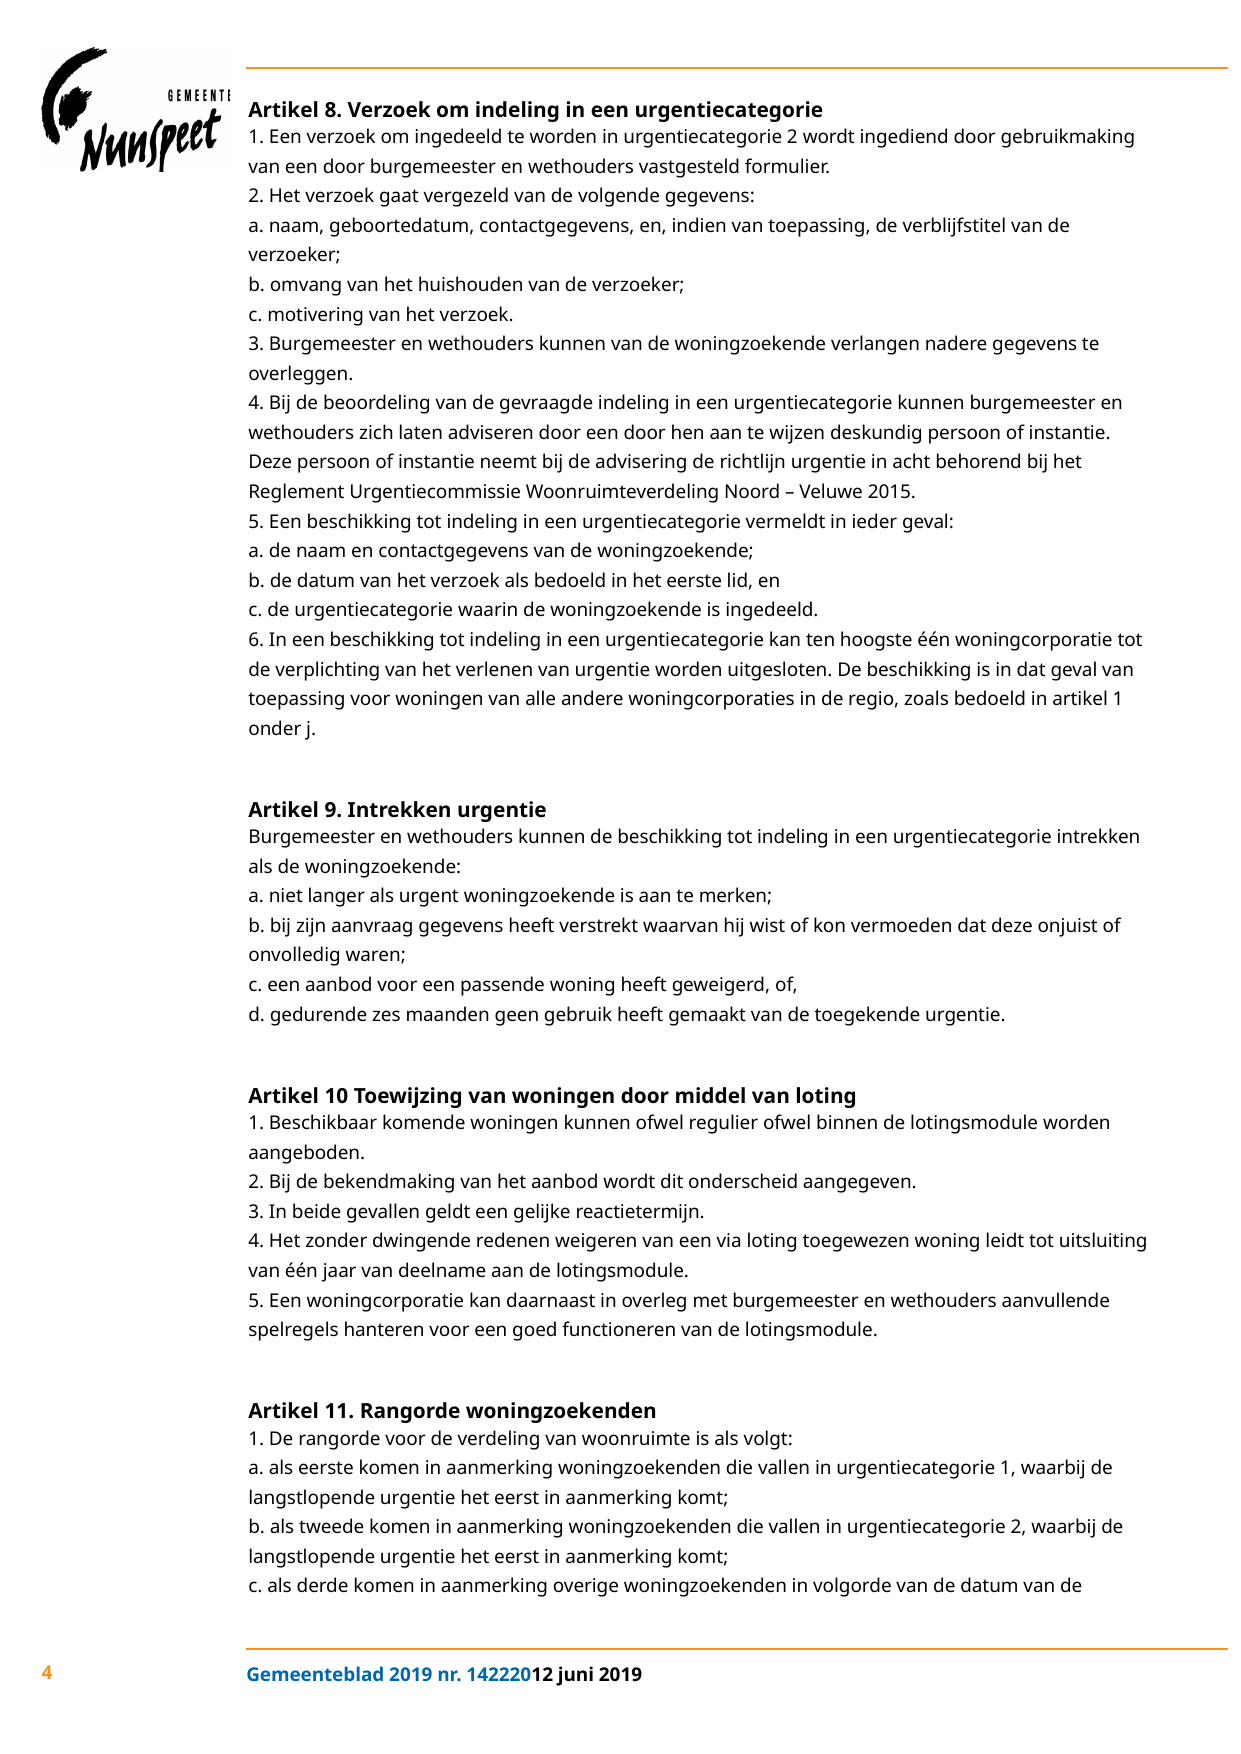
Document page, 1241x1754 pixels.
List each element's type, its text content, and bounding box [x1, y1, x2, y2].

text Artikel 11. Rangorde woningzoekenden [248, 1396, 1152, 1425]
text c. motivering van het verzoek. [248, 301, 1152, 326]
text 2. Bij de bekendmaking van het aanbod wordt dit onderscheid aangegeven. [248, 1168, 1152, 1194]
text b. als tweede komen in aanmerking woningzoekenden die vallen in urgentiecategorie 2, waarbij de langstlopende urgentie het eerst in aanmerking komt; [248, 1513, 1152, 1569]
text b. omvang van het huishouden van de verzoeker; [248, 271, 1152, 297]
text 4. Bij de beoordeling van de gevraagde indeling in een urgentiecategorie kunnen burgemeester en wethouders zich laten adviseren door een door hen aan te wijzen deskundig persoon of instantie. Deze persoon of instantie neemt bij de advisering de richtlijn urgentie in acht behorend bij het Reglement Urgentiecommissie Woonruimteverdeling Noord – Veluwe 2015. [248, 389, 1152, 504]
text Artikel 8. Verzoek om indeling in een urgentiecategorie [248, 95, 1152, 123]
text 3. Burgemeester en wethouders kunnen van de woningzoekende verlangen nadere gegevens te overleggen. [248, 330, 1152, 386]
text 1. Een verzoek om ingedeeld te worden in urgentiecategorie 2 wordt ingediend door gebruikmaking van een door burgemeester en wethouders vastgesteld formulier. [248, 123, 1152, 178]
text 5. Een woningcorporatie kan daarnaast in overleg met burgemeester en wethouders aanvullende spelregels hanteren voor een goed functioneren van de lotingsmodule. [248, 1287, 1152, 1342]
text 6. In een beschikking tot indeling in een urgentiecategorie kan ten hoogste één woningcorporatie tot de verplichting van het verlenen van urgentie worden uitgesloten. De beschikking is in dat geval van toepassing voor woningen van alle andere woningcorporaties in de regio, zoals bedoeld in artikel 1 onder j. [248, 626, 1152, 741]
text 5. Een beschikking tot indeling in een urgentiecategorie vermeldt in ieder geval: [248, 508, 1152, 533]
text a. naam, geboortedatum, contactgegevens, en, indien van toepassing, de verblijfstitel van de verzoeker; [248, 212, 1152, 267]
text 4. Het zonder dwingende redenen weigeren van een via loting toegewezen woning leidt tot uitsluiting van één jaar van deelname aan de lotingsmodule. [248, 1228, 1152, 1283]
text 1. De rangorde voor de verdeling van woonruimte is als volgt: [248, 1425, 1152, 1451]
text Artikel 10 Toewijzing van woningen door middel van loting [248, 1081, 1152, 1109]
text Artikel 9. Intrekken urgentie [248, 795, 1152, 823]
text a. de naam en contactgegevens van de woningzoekende; [248, 537, 1152, 563]
text d. gedurende zes maanden geen gebruik heeft gemaakt van de toegekende urgentie. [248, 1001, 1152, 1027]
picture [41, 47, 231, 172]
text a. als eerste komen in aanmerking woningzoekenden die vallen in urgentiecategorie 1, waarbij de langstlopende urgentie het eerst in aanmerking komt; [248, 1454, 1152, 1510]
text c. als derde komen in aanmerking overige woningzoekenden in volgorde van de datum van de [248, 1573, 1152, 1598]
text b. bij zijn aanvraag gegevens heeft verstrekt waarvan hij wist of kon vermoeden dat deze onjuist of onvolledig waren; [248, 912, 1152, 967]
text 3. In beide gevallen geldt een gelijke reactietermijn. [248, 1198, 1152, 1224]
text b. de datum van het verzoek als bedoeld in het eerste lid, en [248, 567, 1152, 593]
text 2. Het verzoek gaat vergezeld van de volgende gegevens: [248, 182, 1152, 208]
text c. een aanbod voor een passende woning heeft geweigerd, of, [248, 971, 1152, 997]
text 1. Beschikbaar komende woningen kunnen ofwel regulier ofwel binnen de lotingsmodule worden aangeboden. [248, 1109, 1152, 1164]
text c. de urgentiecategorie waarin de woningzoekende is ingedeeld. [248, 597, 1152, 622]
text a. niet langer als urgent woningzoekende is aan te merken; [248, 882, 1152, 908]
text Burgemeester en wethouders kunnen de beschikking tot indeling in een urgentiecategorie intrekken als de woningzoekende: [248, 823, 1152, 879]
